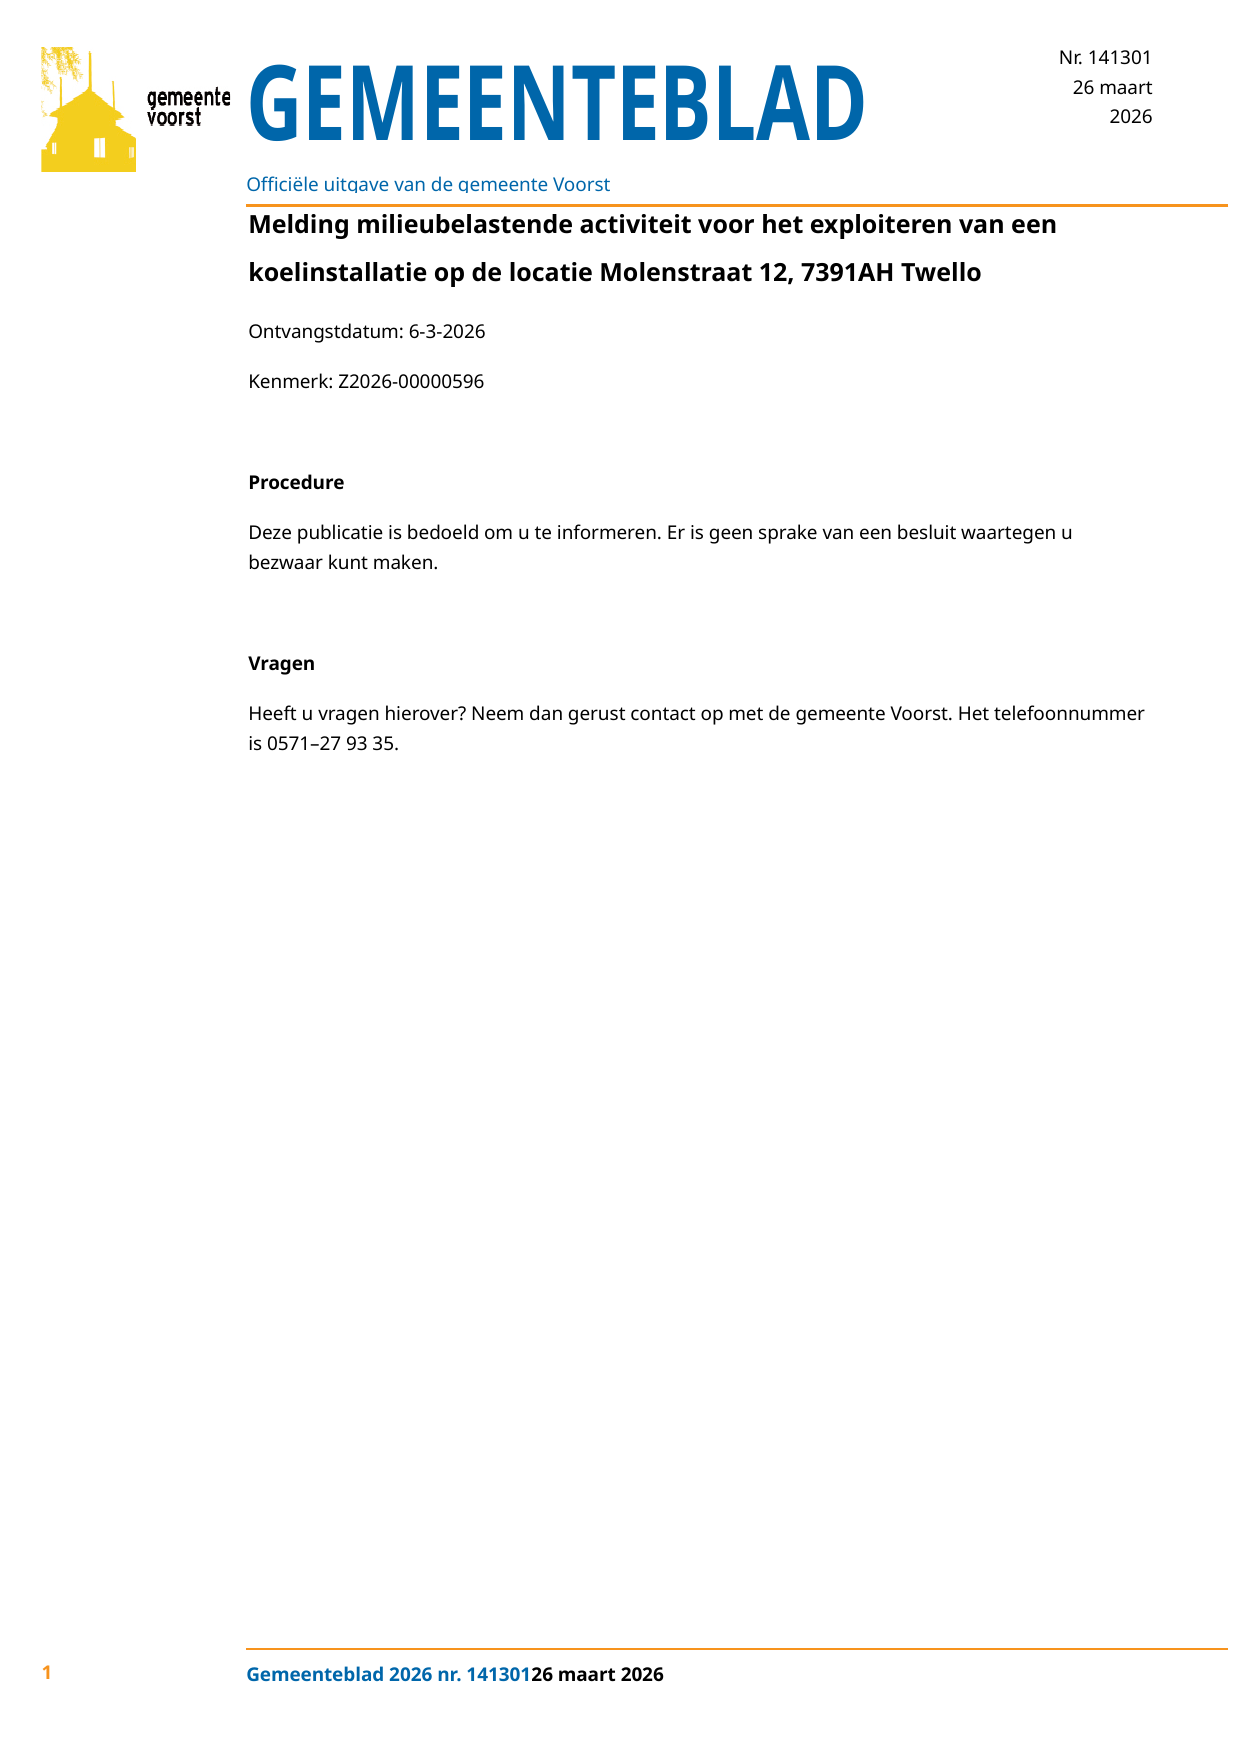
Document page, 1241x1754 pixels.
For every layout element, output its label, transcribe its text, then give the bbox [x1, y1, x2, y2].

text Heeft u vragen hierover? Neem dan gerust contact op met de gemeente Voorst. Het telefoonnummer is 0571–27 93 35. [248, 700, 1152, 756]
text Melding milieubelastende activiteit voor het exploiteren van een koelinstallatie op de locatie Molenstraat 12, 7391AH Twello [248, 207, 1152, 288]
picture [41, 47, 231, 172]
text Kenmerk: Z2026-00000596 [248, 368, 1152, 394]
text Vragen [248, 650, 1152, 676]
text Ontvangstdatum: 6-3-2026 [248, 318, 1152, 344]
text Procedure [248, 469, 1152, 495]
text Deze publicatie is bedoeld om u te informeren. Er is geen sprake van een besluit waartegen u bezwaar kunt maken. [248, 519, 1152, 575]
